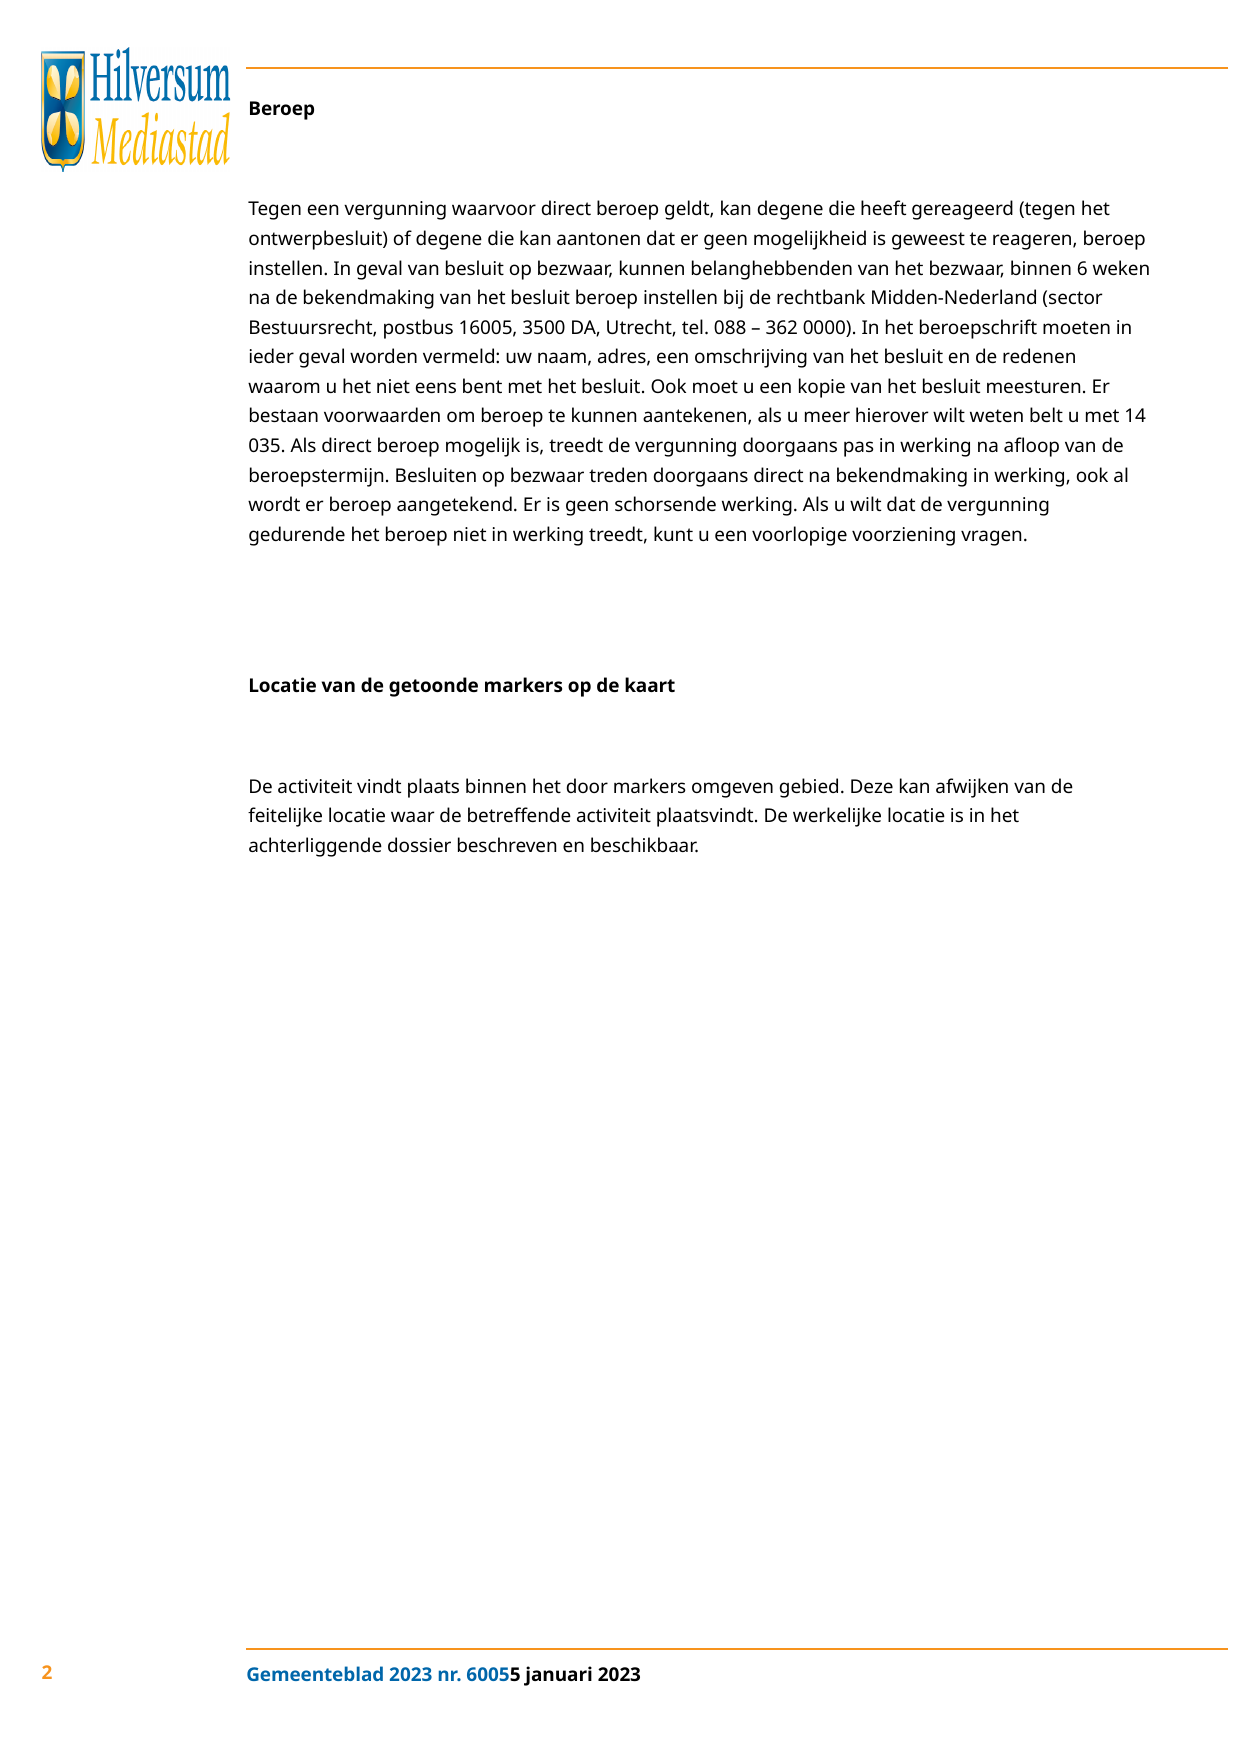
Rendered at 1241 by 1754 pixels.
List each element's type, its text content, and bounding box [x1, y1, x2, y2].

text De activiteit vindt plaats binnen het door markers omgeven gebied. Deze kan afwijken van de feitelijke locatie waar de betreffende activiteit plaatsvindt. De werkelijke locatie is in het achterliggende dossier beschreven en beschikbaar. [248, 773, 1152, 858]
text Locatie van de getoonde markers op de kaart [248, 672, 1152, 698]
text Beroep [248, 95, 1152, 121]
text Tegen een vergunning waarvoor direct beroep geldt, kan degene die heeft gereageerd (tegen het ontwerpbesluit) of degene die kan aantonen dat er geen mogelijkheid is geweest te reageren, beroep instellen. In geval van besluit op bezwaar, kunnen belanghebbenden van het bezwaar, binnen 6 weken na de bekendmaking van het besluit beroep instellen bij de rechtbank Midden-Nederland (sector Bestuursrecht, postbus 16005, 3500 DA, Utrecht, tel. 088 – 362 0000). In het beroepschrift moeten in ieder geval worden vermeld: uw naam, adres, een omschrijving van het besluit en de redenen waarom u het niet eens bent met het besluit. Ook moet u een kopie van het besluit meesturen. Er bestaan voorwaarden om beroep te kunnen aantekenen, als u meer hierover wilt weten belt u met 14 035. Als direct beroep mogelijk is, treedt de vergunning doorgaans pas in werking na afloop van de beroepstermijn. Besluiten op bezwaar treden doorgaans direct na bekendmaking in werking, ook al wordt er beroep aangetekend. Er is geen schorsende werking. Als u wilt dat de vergunning gedurende het beroep niet in werking treedt, kunt u een voorlopige voorziening vragen. [248, 196, 1152, 547]
picture [41, 47, 231, 172]
